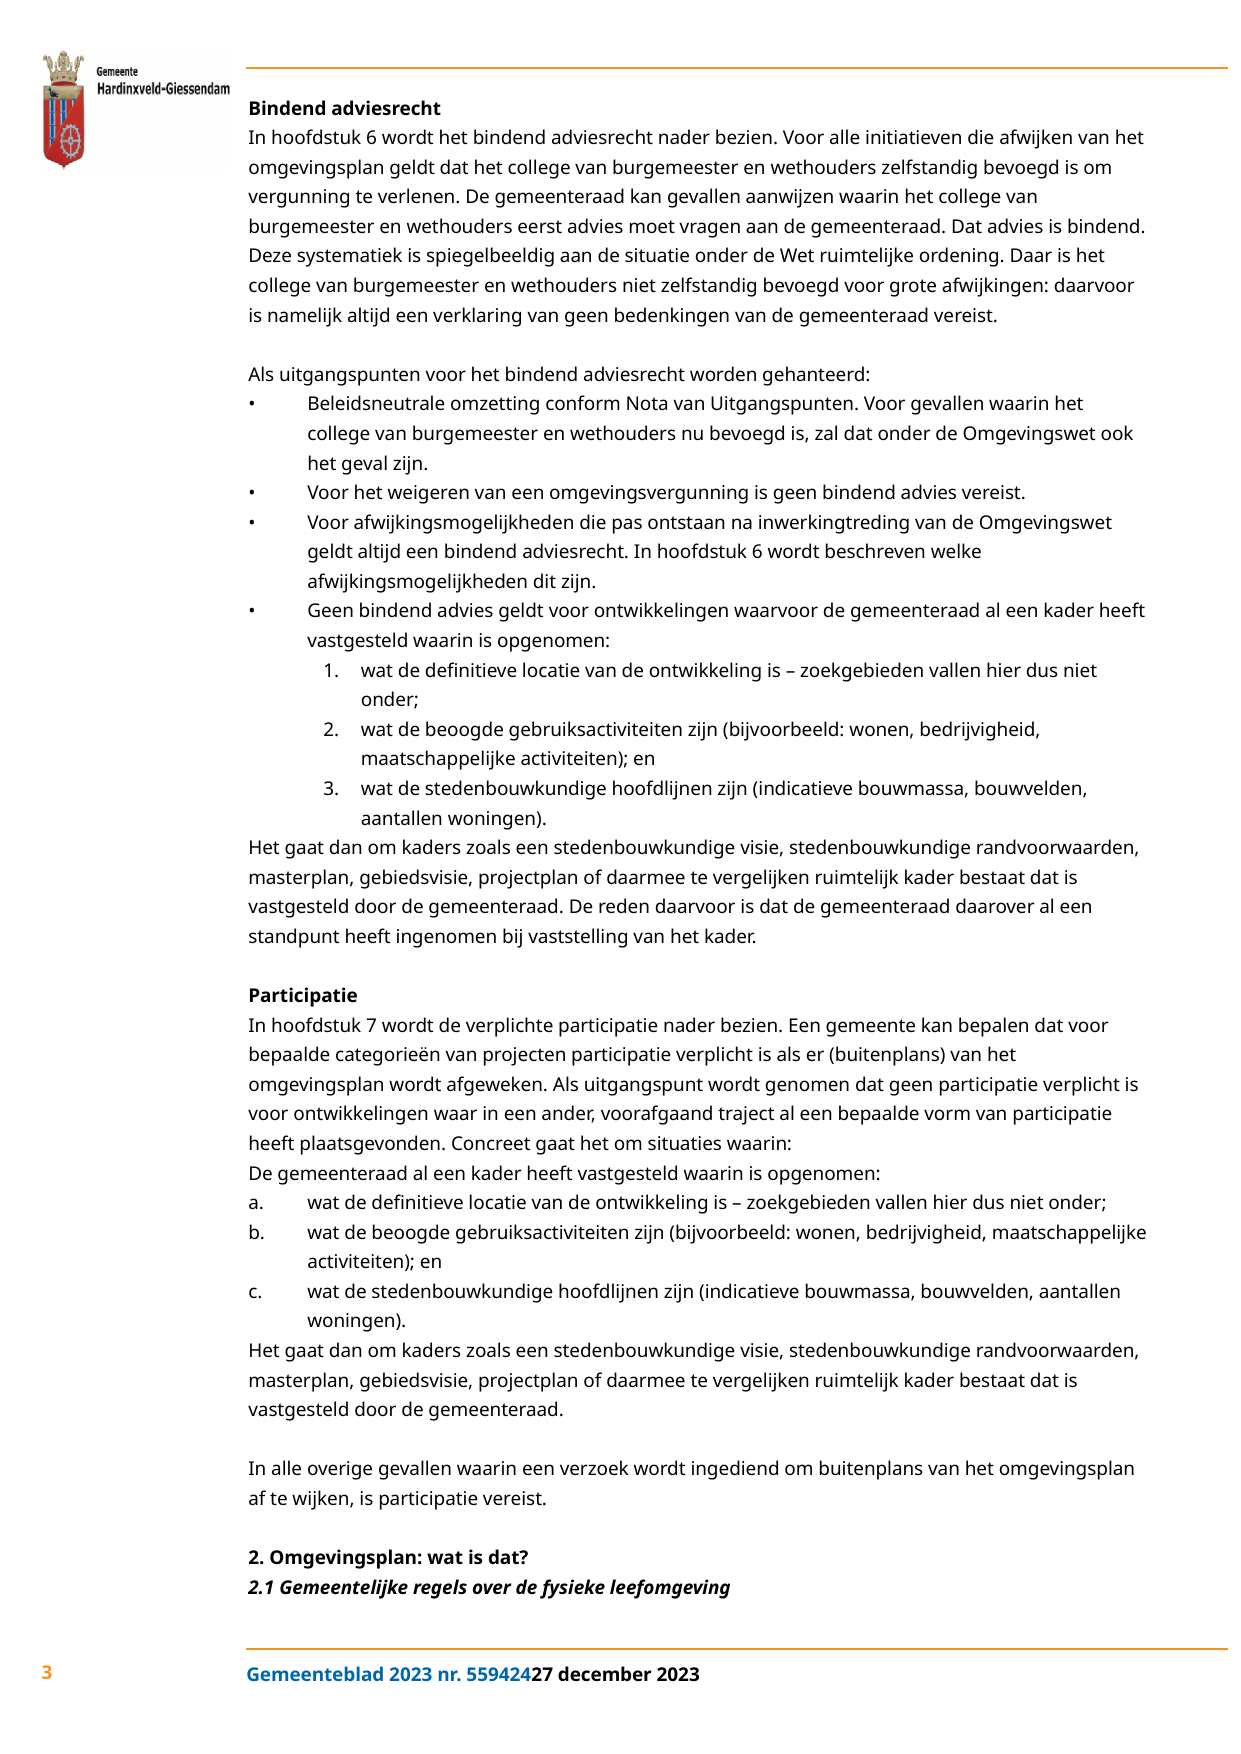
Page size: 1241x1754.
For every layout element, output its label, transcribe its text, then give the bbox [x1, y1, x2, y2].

list Voor het weigeren van een omgevingsvergunning is geen bindend advies vereist. [248, 479, 1152, 505]
picture [41, 47, 231, 172]
text In alle overige gevallen waarin een verzoek wordt ingediend om buitenplans van het omgevingsplan af te wijken, is participatie vereist. [248, 1456, 1152, 1511]
list wat de stedenbouwkundige hoofdlijnen zijn (indicatieve bouwmassa, bouwvelden, aantallen woningen). [248, 1278, 1152, 1333]
list Geen bindend advies geldt voor ontwikkelingen waarvoor de gemeenteraad al een kader heeft vastgesteld waarin is opgenomen: [248, 598, 1152, 653]
text Het gaat dan om kaders zoals een stedenbouwkundige visie, stedenbouwkundige randvoorwaarden, masterplan, gebiedsvisie, projectplan of daarmee te vergelijken ruimtelijk kader bestaat dat is vastgesteld door de gemeenteraad. [248, 1337, 1152, 1422]
list Beleidsneutrale omzetting conform Nota van Uitgangspunten. Voor gevallen waarin het college van burgemeester en wethouders nu bevoegd is, zal dat onder de Omgevingswet ook het geval zijn. [248, 391, 1152, 476]
list wat de beoogde gebruiksactiviteiten zijn (bijvoorbeeld: wonen, bedrijvigheid, maatschappelijke activiteiten); en [323, 716, 1152, 771]
list wat de beoogde gebruiksactiviteiten zijn (bijvoorbeeld: wonen, bedrijvigheid, maatschappelijke activiteiten); en [248, 1219, 1152, 1274]
text 2.1 Gemeentelijke regels over de fysieke leefomgeving [248, 1574, 1152, 1600]
text Het gaat dan om kaders zoals een stedenbouwkundige visie, stedenbouwkundige randvoorwaarden, masterplan, gebiedsvisie, projectplan of daarmee te vergelijken ruimtelijk kader bestaat dat is vastgesteld door de gemeenteraad. De reden daarvoor is dat de gemeenteraad daarover al een standpunt heeft ingenomen bij vaststelling van het kader. [248, 834, 1152, 949]
text Participatie [248, 982, 1152, 1008]
list wat de definitieve locatie van de ontwikkeling is – zoekgebieden vallen hier dus niet onder; [323, 657, 1152, 712]
list Voor afwijkingsmogelijkheden die pas ontstaan na inwerkingtreding van de Omgevingswet geldt altijd een bindend adviesrecht. In hoofdstuk 6 wordt beschreven welke afwijkingsmogelijkheden dit zijn. [248, 509, 1152, 594]
text De gemeenteraad al een kader heeft vastgesteld waarin is opgenomen: [248, 1160, 1152, 1186]
text In hoofdstuk 7 wordt de verplichte participatie nader bezien. Een gemeente kan bepalen dat voor bepaalde categorieën van projecten participatie verplicht is als er (buitenplans) van het omgevingsplan wordt afgeweken. Als uitgangspunt wordt genomen dat geen participatie verplicht is voor ontwikkelingen waar in een ander, voorafgaand traject al een bepaalde vorm van participatie heeft plaatsgevonden. Concreet gaat het om situaties waarin: [248, 1012, 1152, 1156]
text Als uitgangspunten voor het bindend adviesrecht worden gehanteerd: [248, 361, 1152, 387]
list wat de definitieve locatie van de ontwikkeling is – zoekgebieden vallen hier dus niet onder; [248, 1189, 1152, 1215]
text In hoofdstuk 6 wordt het bindend adviesrecht nader bezien. Voor alle initiatieven die afwijken van het omgevingsplan geldt dat het college van burgemeester en wethouders zelfstandig bevoegd is om vergunning te verlenen. De gemeenteraad kan gevallen aanwijzen waarin het college van burgemeester en wethouders eerst advies moet vragen aan de gemeenteraad. Dat advies is bindend. Deze systematiek is spiegelbeeldig aan de situatie onder de Wet ruimtelijke ordening. Daar is het college van burgemeester en wethouders niet zelfstandig bevoegd voor grote afwijkingen: daarvoor is namelijk altijd een verklaring van geen bedenkingen van de gemeenteraad vereist. [248, 124, 1152, 328]
list wat de stedenbouwkundige hoofdlijnen zijn (indicatieve bouwmassa, bouwvelden, aantallen woningen). [323, 775, 1152, 831]
text Bindend adviesrecht [248, 95, 1152, 121]
text 2. Omgevingsplan: wat is dat? [248, 1544, 1152, 1570]
